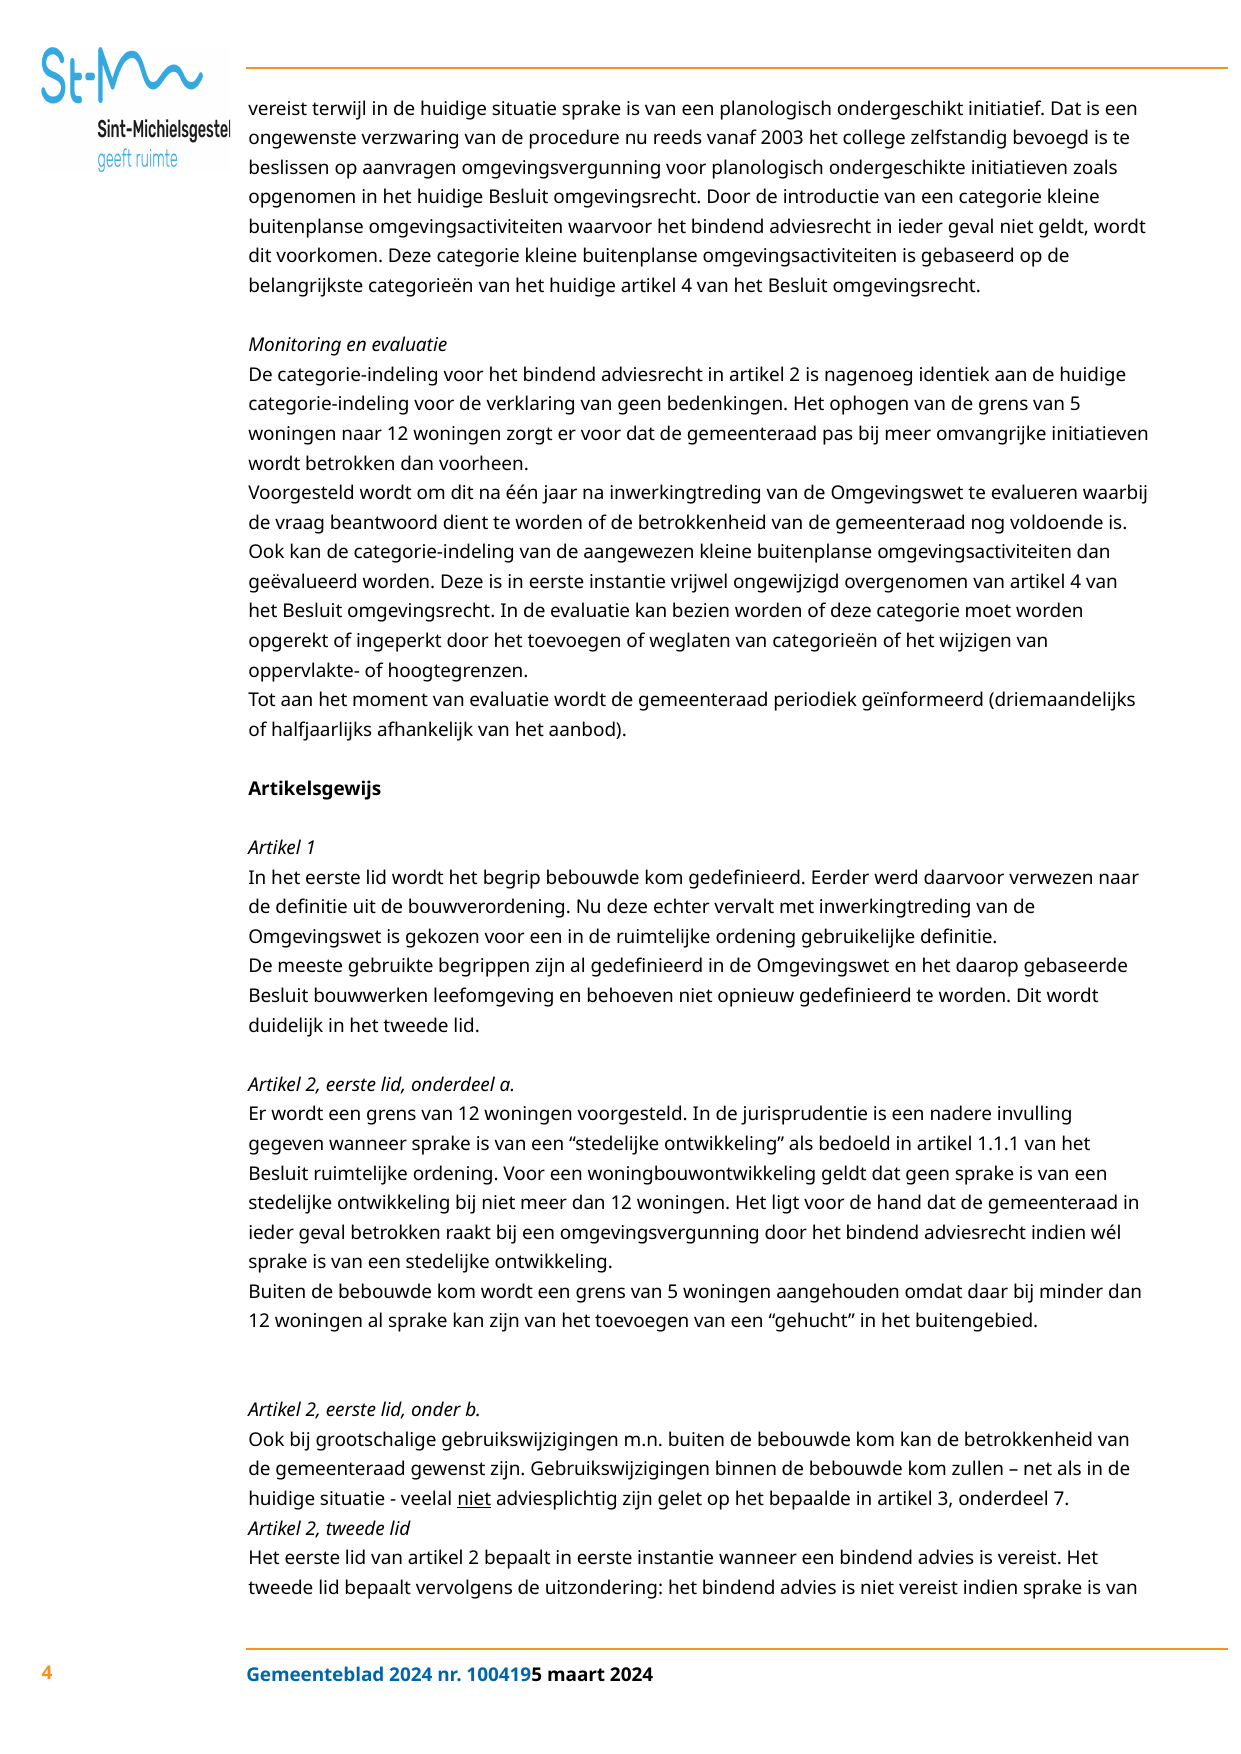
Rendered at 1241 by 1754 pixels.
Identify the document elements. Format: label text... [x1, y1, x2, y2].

text Artikel 2, eerste lid, onder b. [248, 1396, 1152, 1422]
text Artikelsgewijs [248, 775, 1152, 801]
text Ook kan de categorie-indeling van de aangewezen kleine buitenplanse omgevingsactiviteiten dan geëvalueerd worden. Deze is in eerste instantie vrijwel ongewijzigd overgenomen van artikel 4 van het Besluit omgevingsrecht. In de evaluatie kan bezien worden of deze categorie moet worden opgerekt of ingeperkt door het toevoegen of weglaten van categorieën of het wijzigen van oppervlakte- of hoogtegrenzen. [248, 538, 1152, 683]
text Monitoring en evaluatie [248, 331, 1152, 357]
text Ook bij grootschalige gebruikswijzigingen m.n. buiten de bebouwde kom kan de betrokkenheid van de gemeenteraad gewenst zijn. Gebruikswijzigingen binnen de bebouwde kom zullen – net als in de huidige situatie - veelal niet adviesplichtig zijn gelet op het bepaalde in artikel 3, onderdeel 7. [248, 1426, 1152, 1511]
text De meeste gebruikte begrippen zijn al gedefinieerd in de Omgevingswet en het daarop gebaseerde Besluit bouwwerken leefomgeving en behoeven niet opnieuw gedefinieerd te worden. Dit wordt duidelijk in het tweede lid. [248, 953, 1152, 1038]
text Artikel 1 [248, 834, 1152, 860]
text In het eerste lid wordt het begrip bebouwde kom gedefinieerd. Eerder werd daarvoor verwezen naar de definitie uit de bouwverordening. Nu deze echter vervalt met inwerkingtreding van de Omgevingswet is gekozen voor een in de ruimtelijke ordening gebruikelijke definitie. [248, 864, 1152, 949]
text Tot aan het moment van evaluatie wordt de gemeenteraad periodiek geïnformeerd (driemaandelijks of halfjaarlijks afhankelijk van het aanbod). [248, 686, 1152, 742]
text De categorie-indeling voor het bindend adviesrecht in artikel 2 is nagenoeg identiek aan de huidige categorie-indeling voor de verklaring van geen bedenkingen. Het ophogen van de grens van 5 woningen naar 12 woningen zorgt er voor dat de gemeenteraad pas bij meer omvangrijke initiatieven wordt betrokken dan voorheen. [248, 361, 1152, 476]
text Er wordt een grens van 12 woningen voorgesteld. In de jurisprudentie is een nadere invulling gegeven wanneer sprake is van een “stedelijke ontwikkeling” als bedoeld in artikel 1.1.1 van het Besluit ruimtelijke ordening. Voor een woningbouwontwikkeling geldt dat geen sprake is van een stedelijke ontwikkeling bij niet meer dan 12 woningen. Het ligt voor de hand dat de gemeenteraad in ieder geval betrokken raakt bij een omgevingsvergunning door het bindend adviesrecht indien wél sprake is van een stedelijke ontwikkeling. [248, 1101, 1152, 1274]
text vereist terwijl in de huidige situatie sprake is van een planologisch ondergeschikt initiatief. Dat is een ongewenste verzwaring van de procedure nu reeds vanaf 2003 het college zelfstandig bevoegd is te beslissen op aanvragen omgevingsvergunning voor planologisch ondergeschikte initiatieven zoals opgenomen in het huidige Besluit omgevingsrecht. Door de introductie van een categorie kleine buitenplanse omgevingsactiviteiten waarvoor het bindend adviesrecht in ieder geval niet geldt, wordt dit voorkomen. Deze categorie kleine buitenplanse omgevingsactiviteiten is gebaseerd op de belangrijkste categorieën van het huidige artikel 4 van het Besluit omgevingsrecht. [248, 95, 1152, 298]
picture [41, 47, 231, 172]
text Artikel 2, tweede lid [248, 1515, 1152, 1541]
text Het eerste lid van artikel 2 bepaalt in eerste instantie wanneer een bindend advies is vereist. Het tweede lid bepaalt vervolgens de uitzondering: het bindend advies is niet vereist indien sprake is van [248, 1544, 1152, 1600]
text Artikel 2, eerste lid, onderdeel a. [248, 1071, 1152, 1097]
text Voorgesteld wordt om dit na één jaar na inwerkingtreding van de Omgevingswet te evalueren waarbij de vraag beantwoord dient te worden of de betrokkenheid van de gemeenteraad nog voldoende is. [248, 479, 1152, 535]
text Buiten de bebouwde kom wordt een grens van 5 woningen aangehouden omdat daar bij minder dan 12 woningen al sprake kan zijn van het toevoegen van een “gehucht” in het buitengebied. [248, 1278, 1152, 1333]
